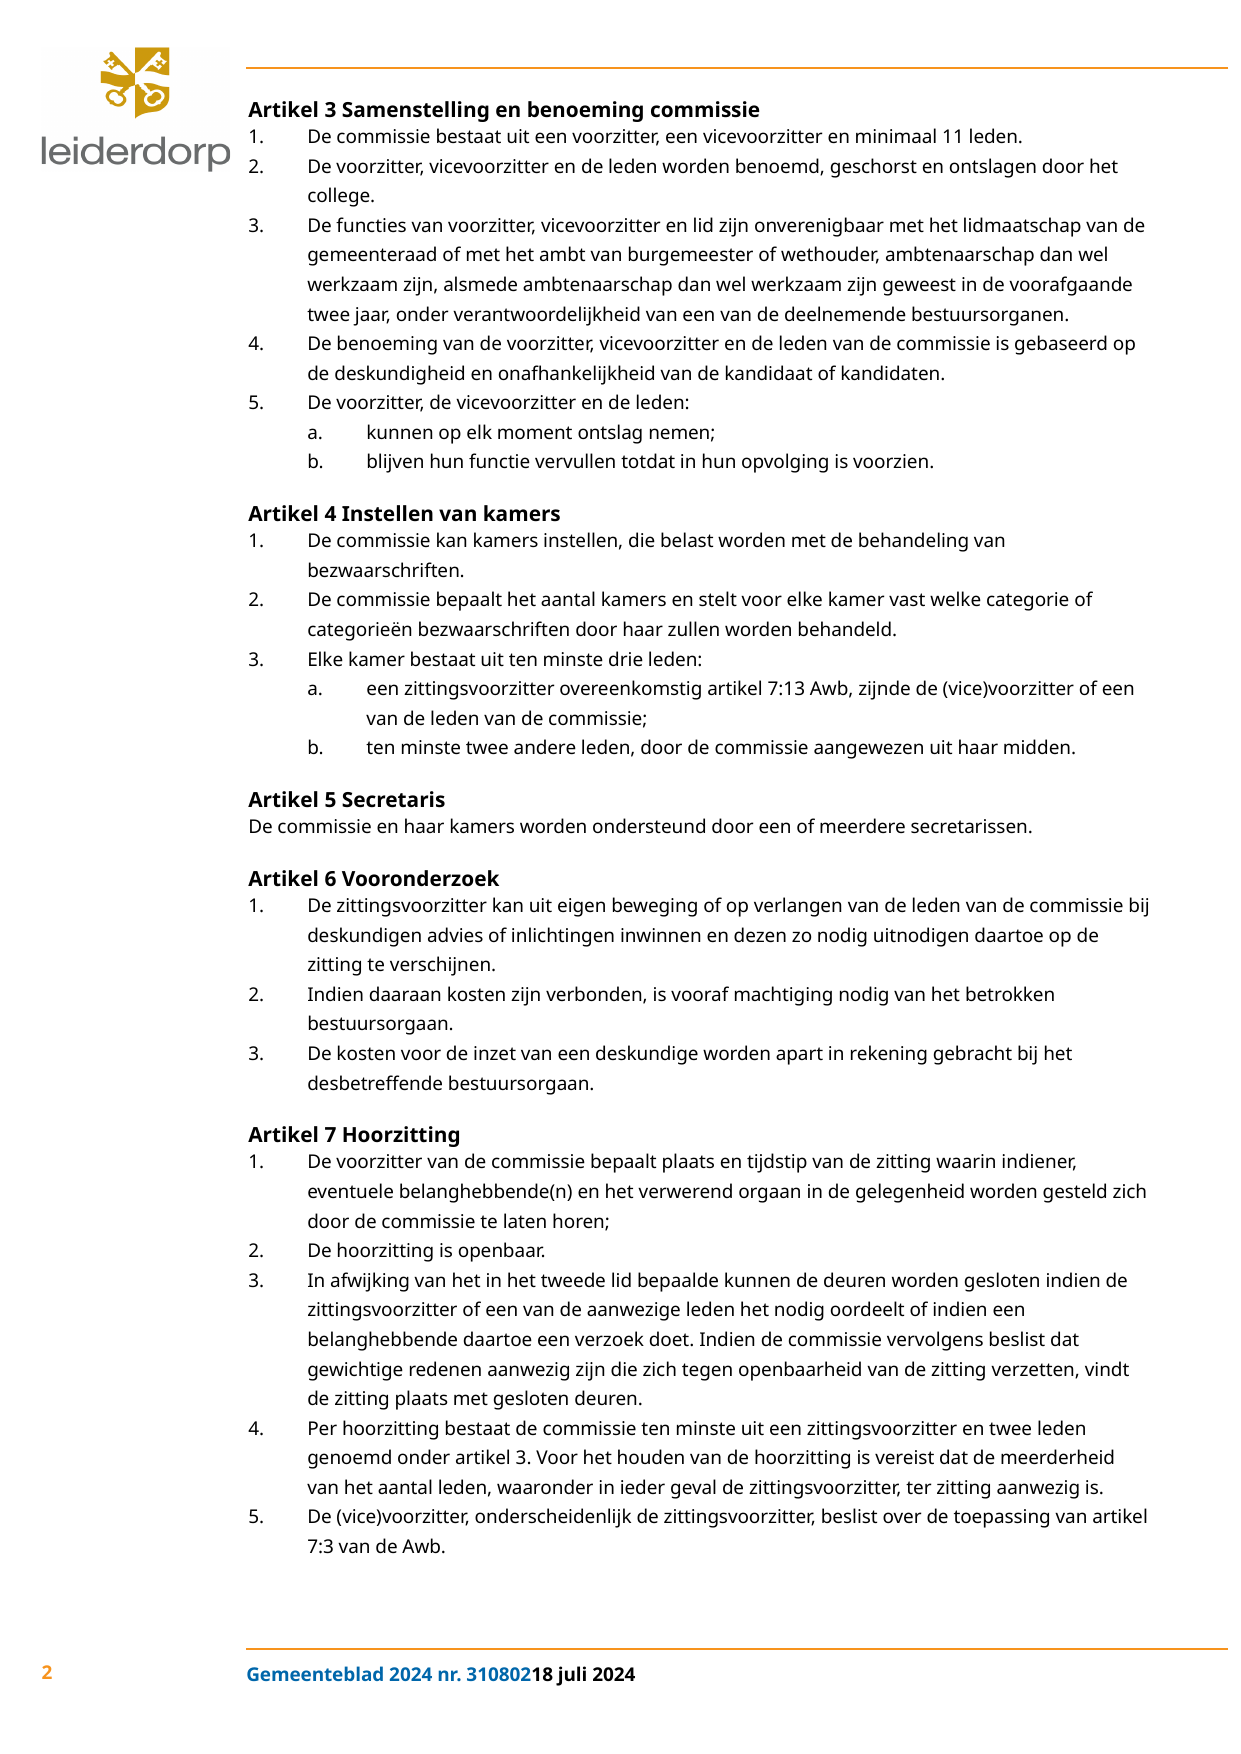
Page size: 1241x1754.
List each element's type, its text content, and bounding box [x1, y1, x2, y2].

text Artikel 5 Secretaris [248, 785, 1152, 813]
text Artikel 3 Samenstelling en benoeming commissie [248, 95, 1152, 123]
list De voorzitter van de commissie bepaalt plaats en tijdstip van de zitting waarin indiener, eventuele belanghebbende(n) en het verwerend orgaan in de gelegenheid worden gesteld zich door de commissie te laten horen; [248, 1149, 1152, 1233]
text Artikel 7 Hoorzitting [248, 1120, 1152, 1149]
list De (vice)voorzitter, onderscheidenlijk de zittingsvoorzitter, beslist over de toepassing van artikel 7:3 van de Awb. [248, 1504, 1152, 1559]
list De commissie bestaat uit een voorzitter, een vicevoorzitter en minimaal 11 leden. [248, 123, 1152, 149]
list De functies van voorzitter, vicevoorzitter en lid zijn onverenigbaar met het lidmaatschap van de gemeenteraad of met het ambt van burgemeester of wethouder, ambtenaarschap dan wel werkzaam zijn, alsmede ambtenaarschap dan wel werkzaam zijn geweest in de voorafgaande twee jaar, onder verantwoordelijkheid van een van de deelnemende bestuursorganen. [248, 212, 1152, 326]
list De hoorzitting is openbaar. [248, 1237, 1152, 1263]
list De voorzitter, vicevoorzitter en de leden worden benoemd, geschorst en ontslagen door het college. [248, 153, 1152, 208]
list kunnen op elk moment ontslag nemen; [307, 419, 1152, 445]
list Indien daaraan kosten zijn verbonden, is vooraf machtiging nodig van het betrokken bestuursorgaan. [248, 981, 1152, 1036]
list De commissie kan kamers instellen, die belast worden met de behandeling van bezwaarschriften. [248, 527, 1152, 583]
list De commissie bepaalt het aantal kamers en stelt voor elke kamer vast welke categorie of categorieën bezwaarschriften door haar zullen worden behandeld. [248, 587, 1152, 642]
list De benoeming van de voorzitter, vicevoorzitter en de leden van de commissie is gebaseerd op de deskundigheid en onafhankelijkheid van de kandidaat of kandidaten. [248, 330, 1152, 386]
text De commissie en haar kamers worden ondersteund door een of meerdere secretarissen. [248, 813, 1152, 839]
list De voorzitter, de vicevoorzitter en de leden: [248, 389, 1152, 415]
list De kosten voor de inzet van een deskundige worden apart in rekening gebracht bij het desbetreffende bestuursorgaan. [248, 1040, 1152, 1096]
list Elke kamer bestaat uit ten minste drie leden: [248, 646, 1152, 672]
list Per hoorzitting bestaat de commissie ten minste uit een zittingsvoorzitter en twee leden genoemd onder artikel 3. Voor het houden van de hoorzitting is vereist dat de meerderheid van het aantal leden, waaronder in ieder geval de zittingsvoorzitter, ter zitting aanwezig is. [248, 1415, 1152, 1500]
list een zittingsvoorzitter overeenkomstig artikel 7:13 Awb, zijnde de (vice)voorzitter of een van de leden van de commissie; [307, 675, 1152, 731]
text Artikel 6 Vooronderzoek [248, 864, 1152, 892]
list ten minste twee andere leden, door de commissie aangewezen uit haar midden. [307, 734, 1152, 760]
text Artikel 4 Instellen van kamers [248, 499, 1152, 527]
list blijven hun functie vervullen totdat in hun opvolging is voorzien. [307, 449, 1152, 474]
list De zittingsvoorzitter kan uit eigen beweging of op verlangen van de leden van de commissie bij deskundigen advies of inlichtingen inwinnen en dezen zo nodig uitnodigen daartoe op de zitting te verschijnen. [248, 892, 1152, 977]
list In afwijking van het in het tweede lid bepaalde kunnen de deuren worden gesloten indien de zittingsvoorzitter of een van de aanwezige leden het nodig oordeelt of indien een belanghebbende daartoe een verzoek doet. Indien de commissie vervolgens beslist dat gewichtige redenen aanwezig zijn die zich tegen openbaarheid van de zitting verzetten, vindt de zitting plaats met gesloten deuren. [248, 1267, 1152, 1411]
picture [41, 47, 231, 172]
